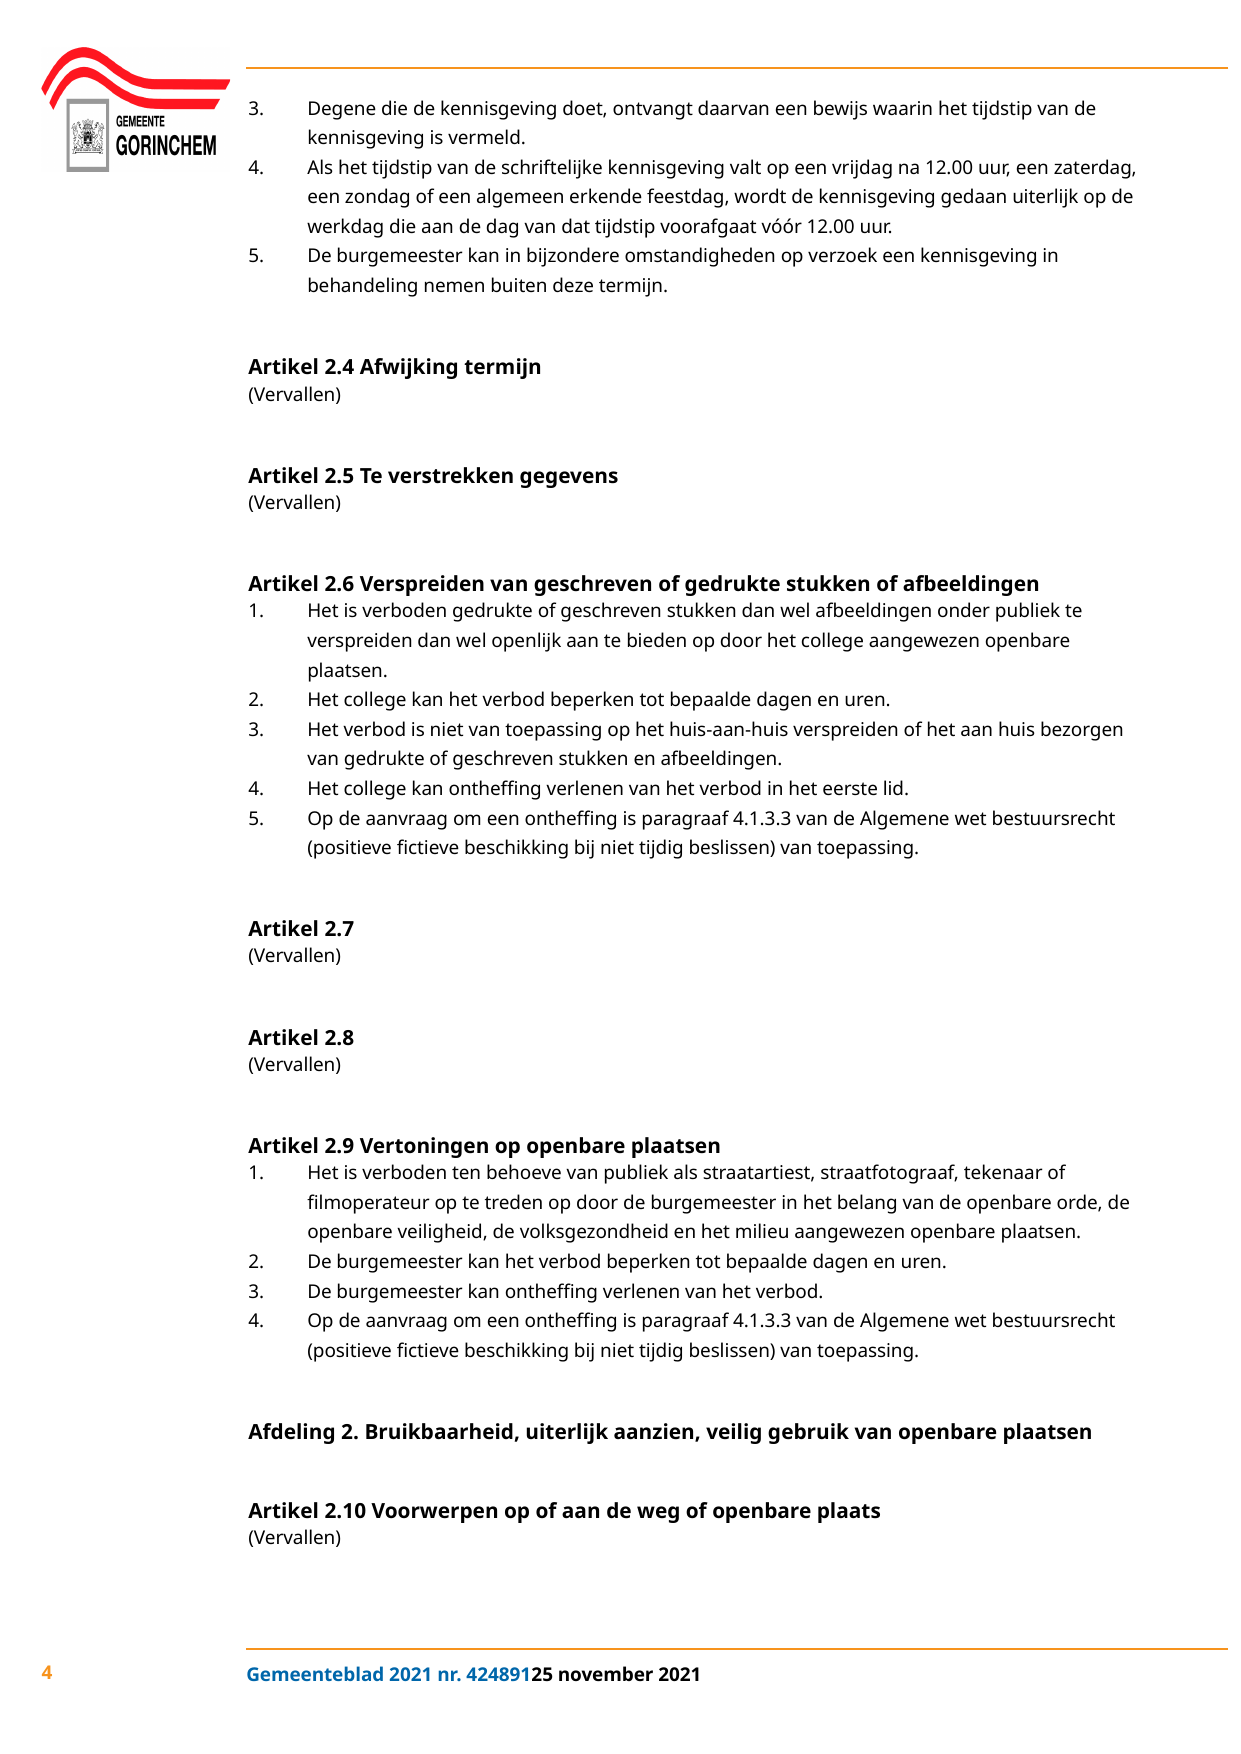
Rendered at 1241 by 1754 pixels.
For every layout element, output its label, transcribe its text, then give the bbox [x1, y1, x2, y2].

list Degene die de kennisgeving doet, ontvangt daarvan een bewijs waarin het tijdstip van de kennisgeving is vermeld. [248, 95, 1152, 150]
list Het is verboden gedrukte of geschreven stukken dan wel afbeeldingen onder publiek te verspreiden dan wel openlijk aan te bieden op door het college aangewezen openbare plaatsen. [248, 598, 1152, 682]
text Artikel 2.9 Vertoningen op openbare plaatsen [248, 1131, 1152, 1159]
list De burgemeester kan ontheffing verlenen van het verbod. [248, 1278, 1152, 1304]
list De burgemeester kan het verbod beperken tot bepaalde dagen en uren. [248, 1248, 1152, 1274]
list Op de aanvraag om een ontheffing is paragraaf 4.1.3.3 van de Algemene wet bestuursrecht (positieve fictieve beschikking bij niet tijdig beslissen) van toepassing. [248, 1307, 1152, 1363]
text Artikel 2.6 Verspreiden van geschreven of gedrukte stukken of afbeeldingen [248, 569, 1152, 598]
list Het is verboden ten behoeve van publiek als straatartiest, straatfotograaf, tekenaar of filmoperateur op te treden op door de burgemeester in het belang van de openbare orde, de openbare veiligheid, de volksgezondheid en het milieu aangewezen openbare plaatsen. [248, 1159, 1152, 1244]
text (Vervallen) [248, 1051, 1152, 1077]
list Het college kan het verbod beperken tot bepaalde dagen en uren. [248, 686, 1152, 712]
text Afdeling 2. Bruikbaarheid, uiterlijk aanzien, veilig gebruik van openbare plaatsen [248, 1417, 1152, 1446]
list Als het tijdstip van de schriftelijke kennisgeving valt op een vrijdag na 12.00 uur, een zaterdag, een zondag of een algemeen erkende feestdag, wordt de kennisgeving gedaan uiterlijk op de werkdag die aan de dag van dat tijdstip voorafgaat vóór 12.00 uur. [248, 154, 1152, 239]
text (Vervallen) [248, 943, 1152, 968]
text Artikel 2.7 [248, 914, 1152, 943]
list Het college kan ontheffing verlenen van het verbod in het eerste lid. [248, 775, 1152, 801]
list De burgemeester kan in bijzondere omstandigheden op verzoek een kennisgeving in behandeling nemen buiten deze termijn. [248, 243, 1152, 298]
list Op de aanvraag om een ontheffing is paragraaf 4.1.3.3 van de Algemene wet bestuursrecht (positieve fictieve beschikking bij niet tijdig beslissen) van toepassing. [248, 805, 1152, 860]
text Artikel 2.10 Voorwerpen op of aan de weg of openbare plaats [248, 1496, 1152, 1524]
text (Vervallen) [248, 489, 1152, 515]
text (Vervallen) [248, 1524, 1152, 1550]
list Het verbod is niet van toepassing op het huis-aan-huis verspreiden of het aan huis bezorgen van gedrukte of geschreven stukken en afbeeldingen. [248, 716, 1152, 771]
text (Vervallen) [248, 381, 1152, 406]
text Artikel 2.8 [248, 1023, 1152, 1051]
text Artikel 2.4 Afwijking termijn [248, 352, 1152, 381]
picture [41, 47, 231, 172]
text Artikel 2.5 Te verstrekken gegevens [248, 461, 1152, 489]
